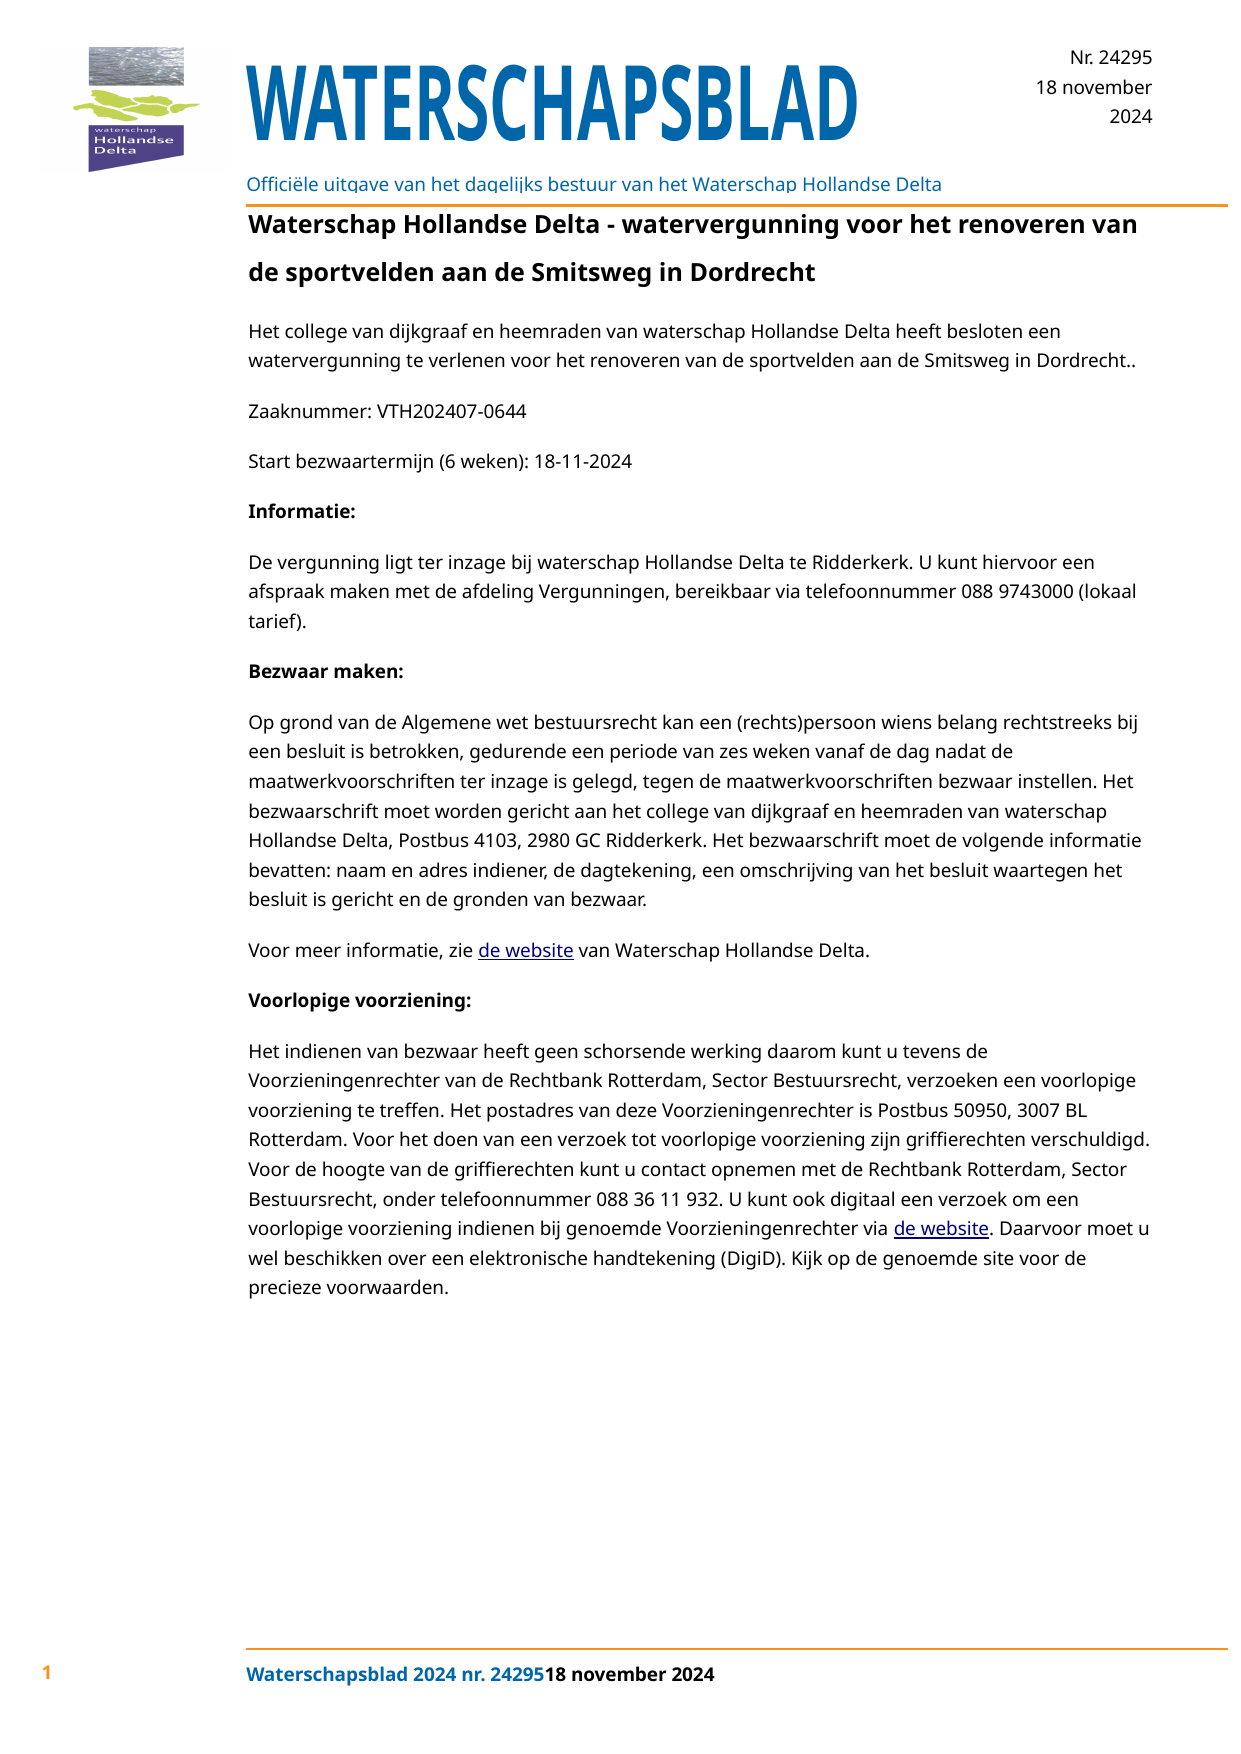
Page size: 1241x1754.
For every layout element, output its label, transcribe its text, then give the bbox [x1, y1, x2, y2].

text Zaaknummer: VTH202407-0644 [248, 398, 1152, 424]
text Op grond van de Algemene wet bestuursrecht kan een (rechts)persoon wiens belang rechtstreeks bij een besluit is betrokken, gedurende een periode van zes weken vanaf de dag nadat de maatwerkvoorschriften ter inzage is gelegd, tegen de maatwerkvoorschriften bezwaar instellen. Het bezwaarschrift moet worden gericht aan het college van dijkgraaf en heemraden van waterschap Hollandse Delta, Postbus 4103, 2980 GC Ridderkerk. Het bezwaarschrift moet de volgende informatie bevatten: naam en adres indiener, de dagtekening, een omschrijving van het besluit waartegen het besluit is gericht en de gronden van bezwaar. [248, 709, 1152, 912]
text Start bezwaartermijn (6 weken): 18-11-2024 [248, 448, 1152, 474]
text Waterschap Hollandse Delta - watervergunning voor het renoveren van de sportvelden aan de Smitsweg in Dordrecht [248, 207, 1152, 288]
text De vergunning ligt ter inzage bij waterschap Hollandse Delta te Ridderkerk. U kunt hiervoor een afspraak maken met de afdeling Vergunningen, bereikbaar via telefoonnummer 088 9743000 (lokaal tarief). [248, 549, 1152, 634]
text Bezwaar maken: [248, 659, 1152, 684]
text Voorlopige voorziening: [248, 987, 1152, 1013]
picture [41, 47, 231, 172]
text Informatie: [248, 499, 1152, 524]
text Het college van dijkgraaf en heemraden van waterschap Hollandse Delta heeft besloten een watervergunning te verlenen voor het renoveren van de sportvelden aan de Smitsweg in Dordrecht.. [248, 318, 1152, 373]
text Het indienen van bezwaar heeft geen schorsende werking daarom kunt u tevens de Voorzieningenrechter van de Rechtbank Rotterdam, Sector Bestuursrecht, verzoeken een voorlopige voorziening te treffen. Het postadres van deze Voorzieningenrechter is Postbus 50950, 3007 BL Rotterdam. Voor het doen van een verzoek tot voorlopige voorziening zijn griffierechten verschuldigd. Voor de hoogte van de griffierechten kunt u contact opnemen met de Rechtbank Rotterdam, Sector Bestuursrecht, onder telefoonnummer 088 36 11 932. U kunt ook digitaal een verzoek om een voorlopige voorziening indienen bij genoemde Voorzieningenrechter via de website. Daarvoor moet u wel beschikken over een elektronische handtekening (DigiD). Kijk op de genoemde site voor de precieze voorwaarden. [248, 1038, 1152, 1300]
text Voor meer informatie, zie de website van Waterschap Hollandse Delta. [248, 937, 1152, 963]
